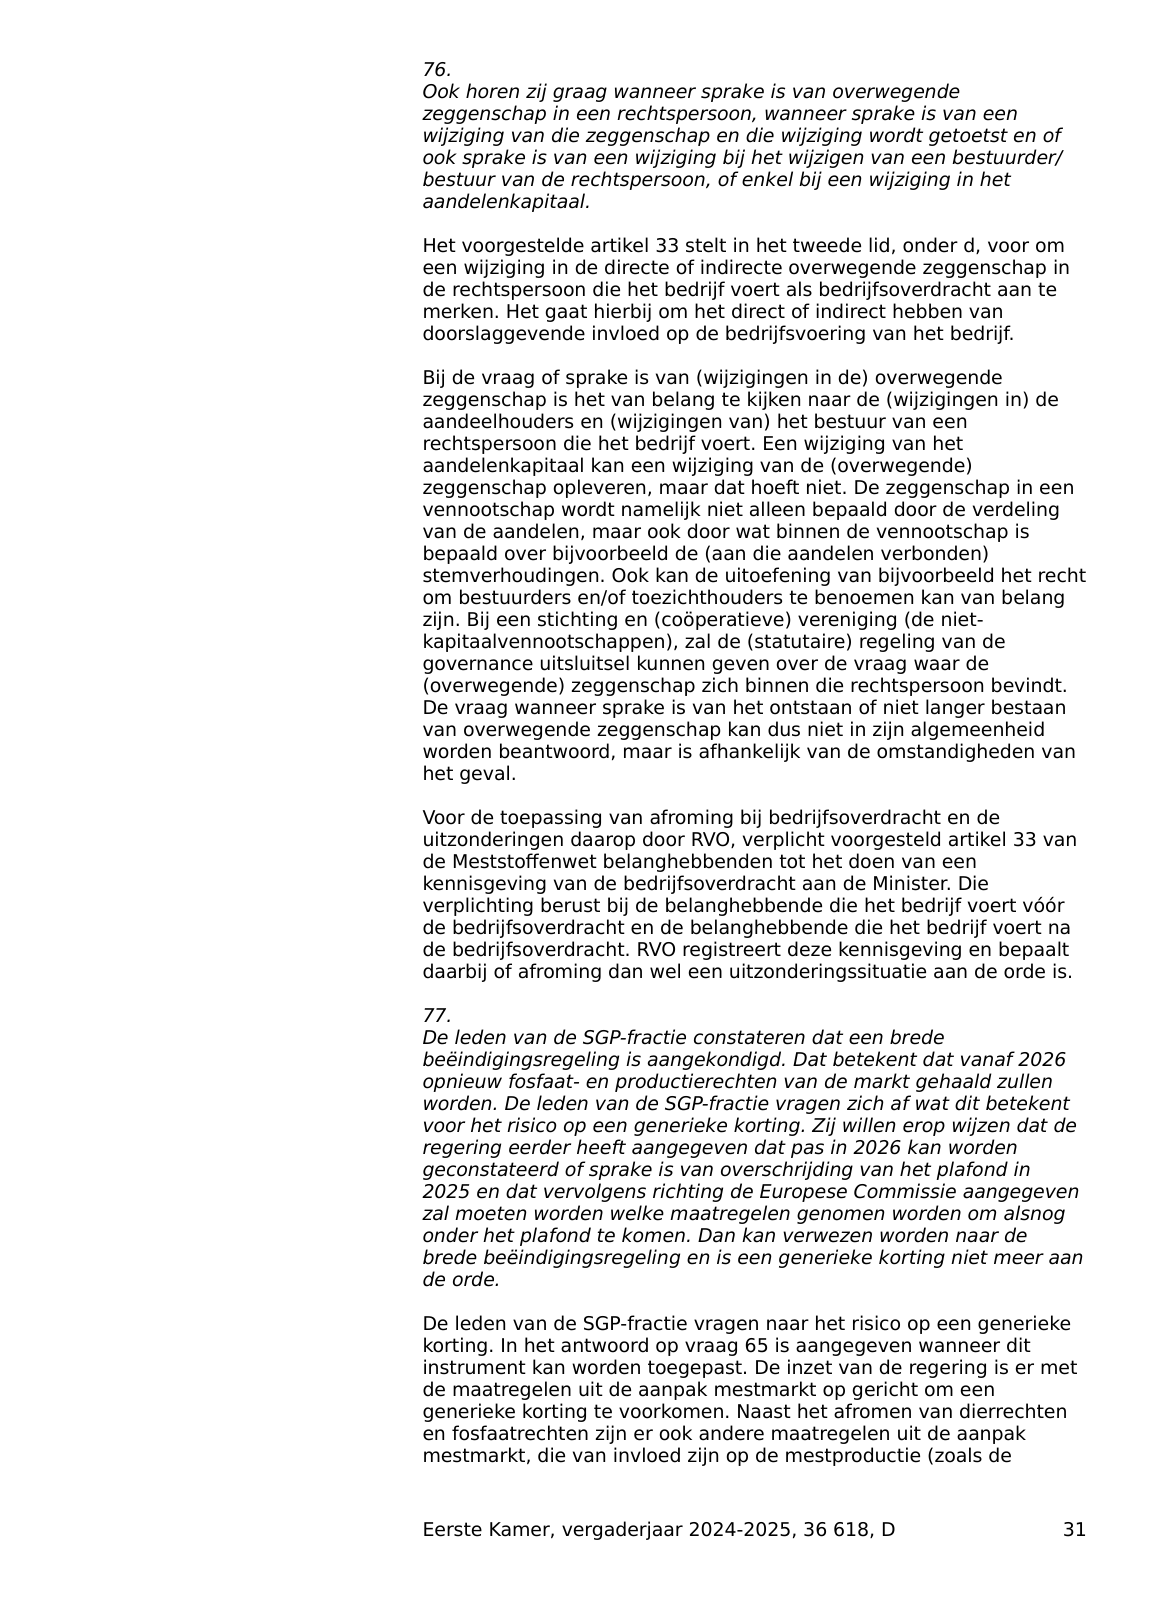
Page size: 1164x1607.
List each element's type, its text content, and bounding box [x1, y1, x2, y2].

text 76. [422, 59, 1087, 81]
text 77. [422, 1005, 1087, 1027]
text Bij de vraag of sprake is van (wijzigingen in de) overwegende zeggenschap is het van belang te kijken naar de (wijzigingen in) de aandeelhouders en (wijzigingen van) het bestuur van een rechtspersoon die het bedrijf voert. Een wijziging van het aandelenkapitaal kan een wijziging van de (overwegende) zeggenschap opleveren, maar dat hoeft niet. De zeggenschap in een vennootschap wordt namelijk niet alleen bepaald door de verdeling van de aandelen, maar ook door wat binnen de vennootschap is bepaald over bijvoorbeeld de (aan die aandelen verbonden) stemverhoudingen. Ook kan de uitoefening van bijvoorbeeld het recht om bestuurders en/of toezichthouders te benoemen kan van belang zijn. Bij een stichting en (coöperatieve) vereniging (de niet-kapitaalvennootschappen), zal de (statutaire) regeling van de governance uitsluitsel kunnen geven over de vraag waar de (overwegende) zeggenschap zich binnen die rechtspersoon bevindt. De vraag wanneer sprake is van het ontstaan of niet langer bestaan van overwegende zeggenschap kan dus niet in zijn algemeenheid worden beantwoord, maar is afhankelijk van de omstandigheden van het geval. [422, 367, 1087, 785]
text Ook horen zij graag wanneer sprake is van overwegende zeggenschap in een rechtspersoon, wanneer sprake is van een wijziging van die zeggenschap en die wijziging wordt getoetst en of ook sprake is van een wijziging bij het wijzigen van een bestuurder/ bestuur van de rechtspersoon, of enkel bij een wijziging in het aandelenkapitaal. [422, 81, 1087, 213]
text De leden van de SGP-fractie vragen naar het risico op een generieke korting. In het antwoord op vraag 65 is aangegeven wanneer dit instrument kan worden toegepast. De inzet van de regering is er met de maatregelen uit de aanpak mestmarkt op gericht om een generieke korting te voorkomen. Naast het afromen van dierrechten en fosfaatrechten zijn er ook andere maatregelen uit de aanpak mestmarkt, die van invloed zijn op de mestproductie (zoals de [422, 1313, 1087, 1467]
text Het voorgestelde artikel 33 stelt in het tweede lid, onder d, voor om een wijziging in de directe of indirecte overwegende zeggenschap in de rechtspersoon die het bedrijf voert als bedrijfsoverdracht aan te merken. Het gaat hierbij om het direct of indirect hebben van doorslaggevende invloed op de bedrijfsvoering van het bedrijf. [422, 235, 1087, 345]
text De leden van de SGP-fractie constateren dat een brede beëindigingsregeling is aangekondigd. Dat betekent dat vanaf 2026 opnieuw fosfaat- en productierechten van de markt gehaald zullen worden. De leden van de SGP-fractie vragen zich af wat dit betekent voor het risico op een generieke korting. Zij willen erop wijzen dat de regering eerder heeft aangegeven dat pas in 2026 kan worden geconstateerd of sprake is van overschrijding van het plafond in 2025 en dat vervolgens richting de Europese Commissie aangegeven zal moeten worden welke maatregelen genomen worden om alsnog onder het plafond te komen. Dan kan verwezen worden naar de brede beëindigingsregeling en is een generieke korting niet meer aan de orde. [422, 1027, 1087, 1291]
text Voor de toepassing van afroming bij bedrijfsoverdracht en de uitzonderingen daarop door RVO, verplicht voorgesteld artikel 33 van de Meststoffenwet belanghebbenden tot het doen van een kennisgeving van de bedrijfsoverdracht aan de Minister. Die verplichting berust bij de belanghebbende die het bedrijf voert vóór de bedrijfsoverdracht en de belanghebbende die het bedrijf voert na de bedrijfsoverdracht. RVO registreert deze kennisgeving en bepaalt daarbij of afroming dan wel een uitzonderingssituatie aan de orde is. [422, 807, 1087, 983]
